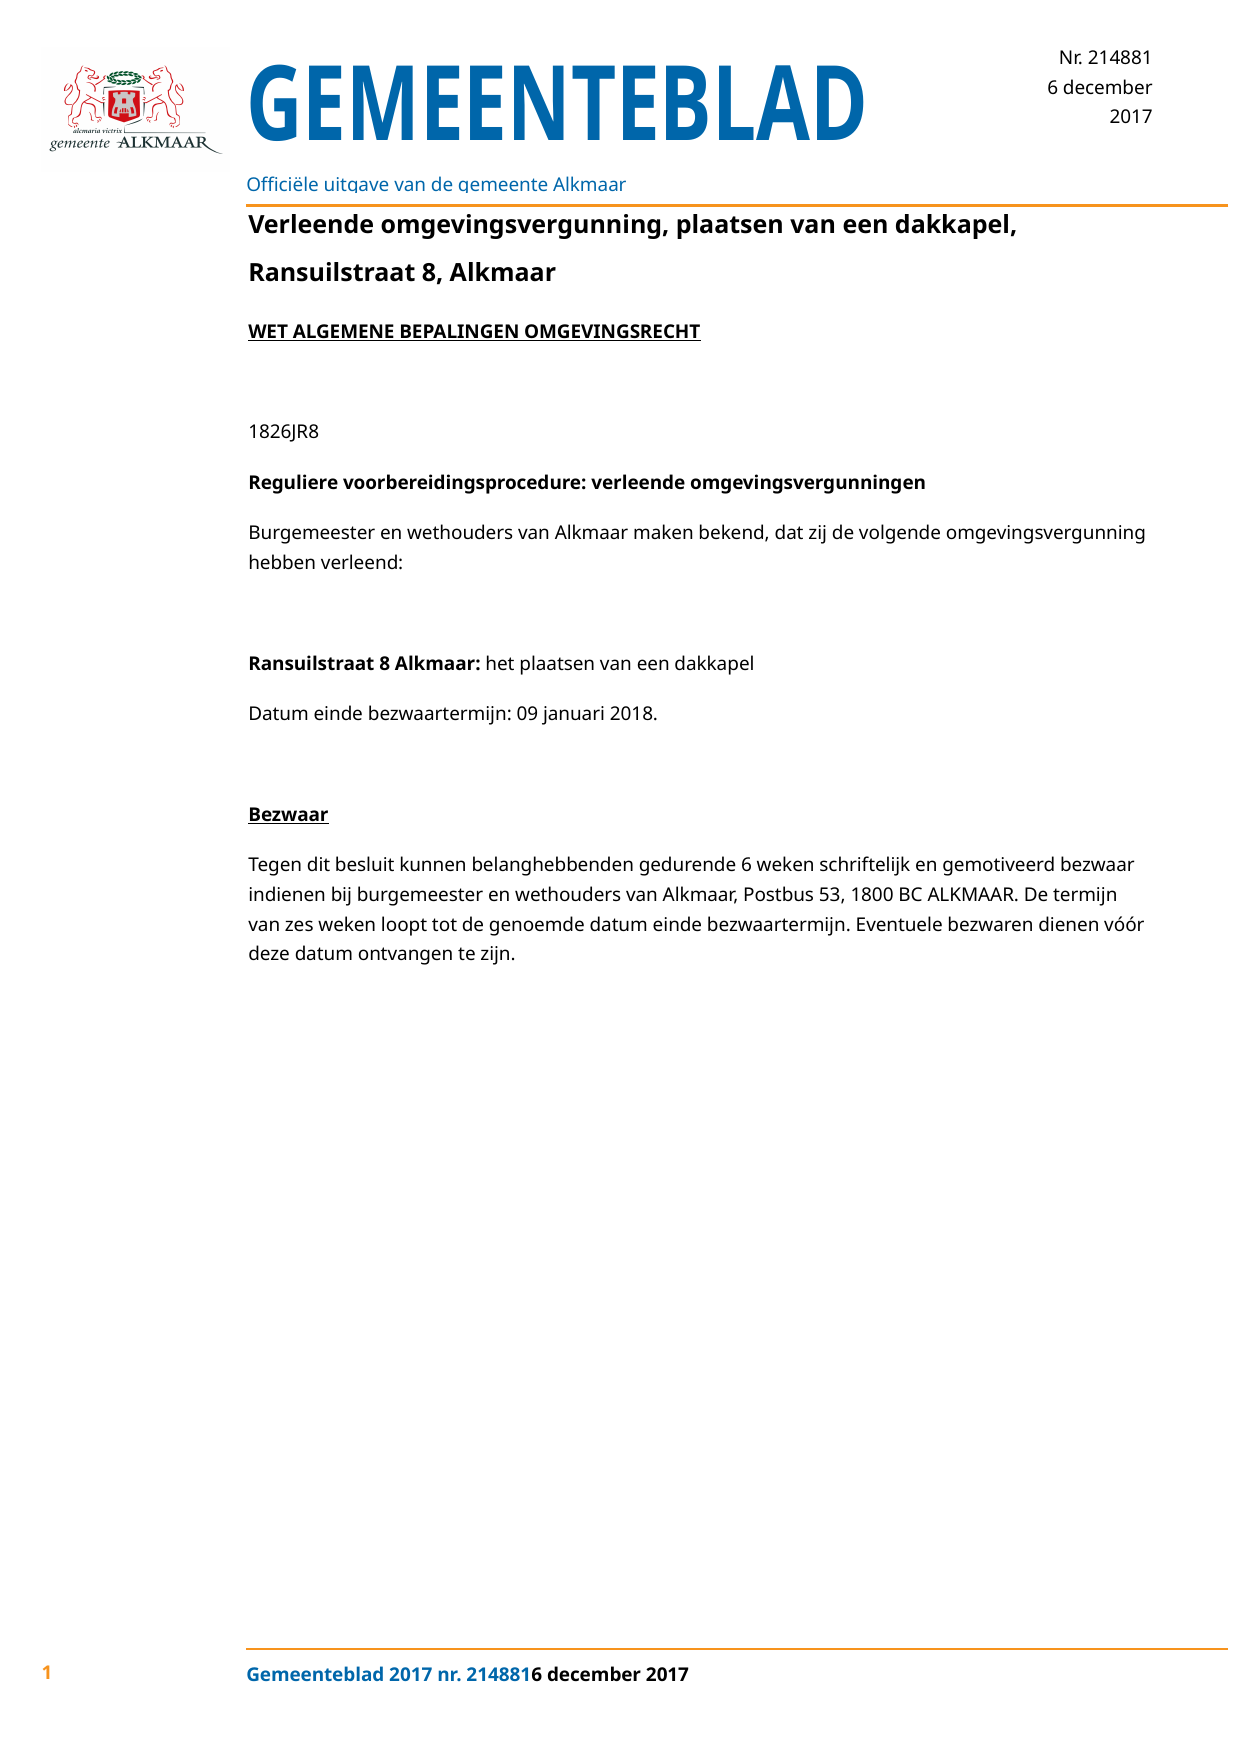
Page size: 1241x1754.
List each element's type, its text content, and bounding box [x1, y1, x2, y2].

text Bezwaar [248, 801, 1152, 827]
text Datum einde bezwaartermijn: 09 januari 2018. [248, 700, 1152, 726]
text Reguliere voorbereidingsprocedure: verleende omgevingsvergunningen [248, 469, 1152, 495]
text Burgemeester en wethouders van Alkmaar maken bekend, dat zij de volgende omgevingsvergunning hebben verleend: [248, 519, 1152, 575]
text 1826JR8 [248, 419, 1152, 444]
text Ransuilstraat 8 Alkmaar: het plaatsen van een dakkapel [248, 650, 1152, 676]
text Verleende omgevingsvergunning, plaatsen van een dakkapel, Ransuilstraat 8, Alkmaar [248, 207, 1152, 288]
text WET ALGEMENE BEPALINGEN OMGEVINGSRECHT [248, 318, 1152, 344]
picture [41, 47, 231, 172]
text Tegen dit besluit kunnen belanghebbenden gedurende 6 weken schriftelijk en gemotiveerd bezwaar indienen bij burgemeester en wethouders van Alkmaar, Postbus 53, 1800 BC ALKMAAR. De termijn van zes weken loopt tot de genoemde datum einde bezwaartermijn. Eventuele bezwaren dienen vóór deze datum ontvangen te zijn. [248, 852, 1152, 966]
